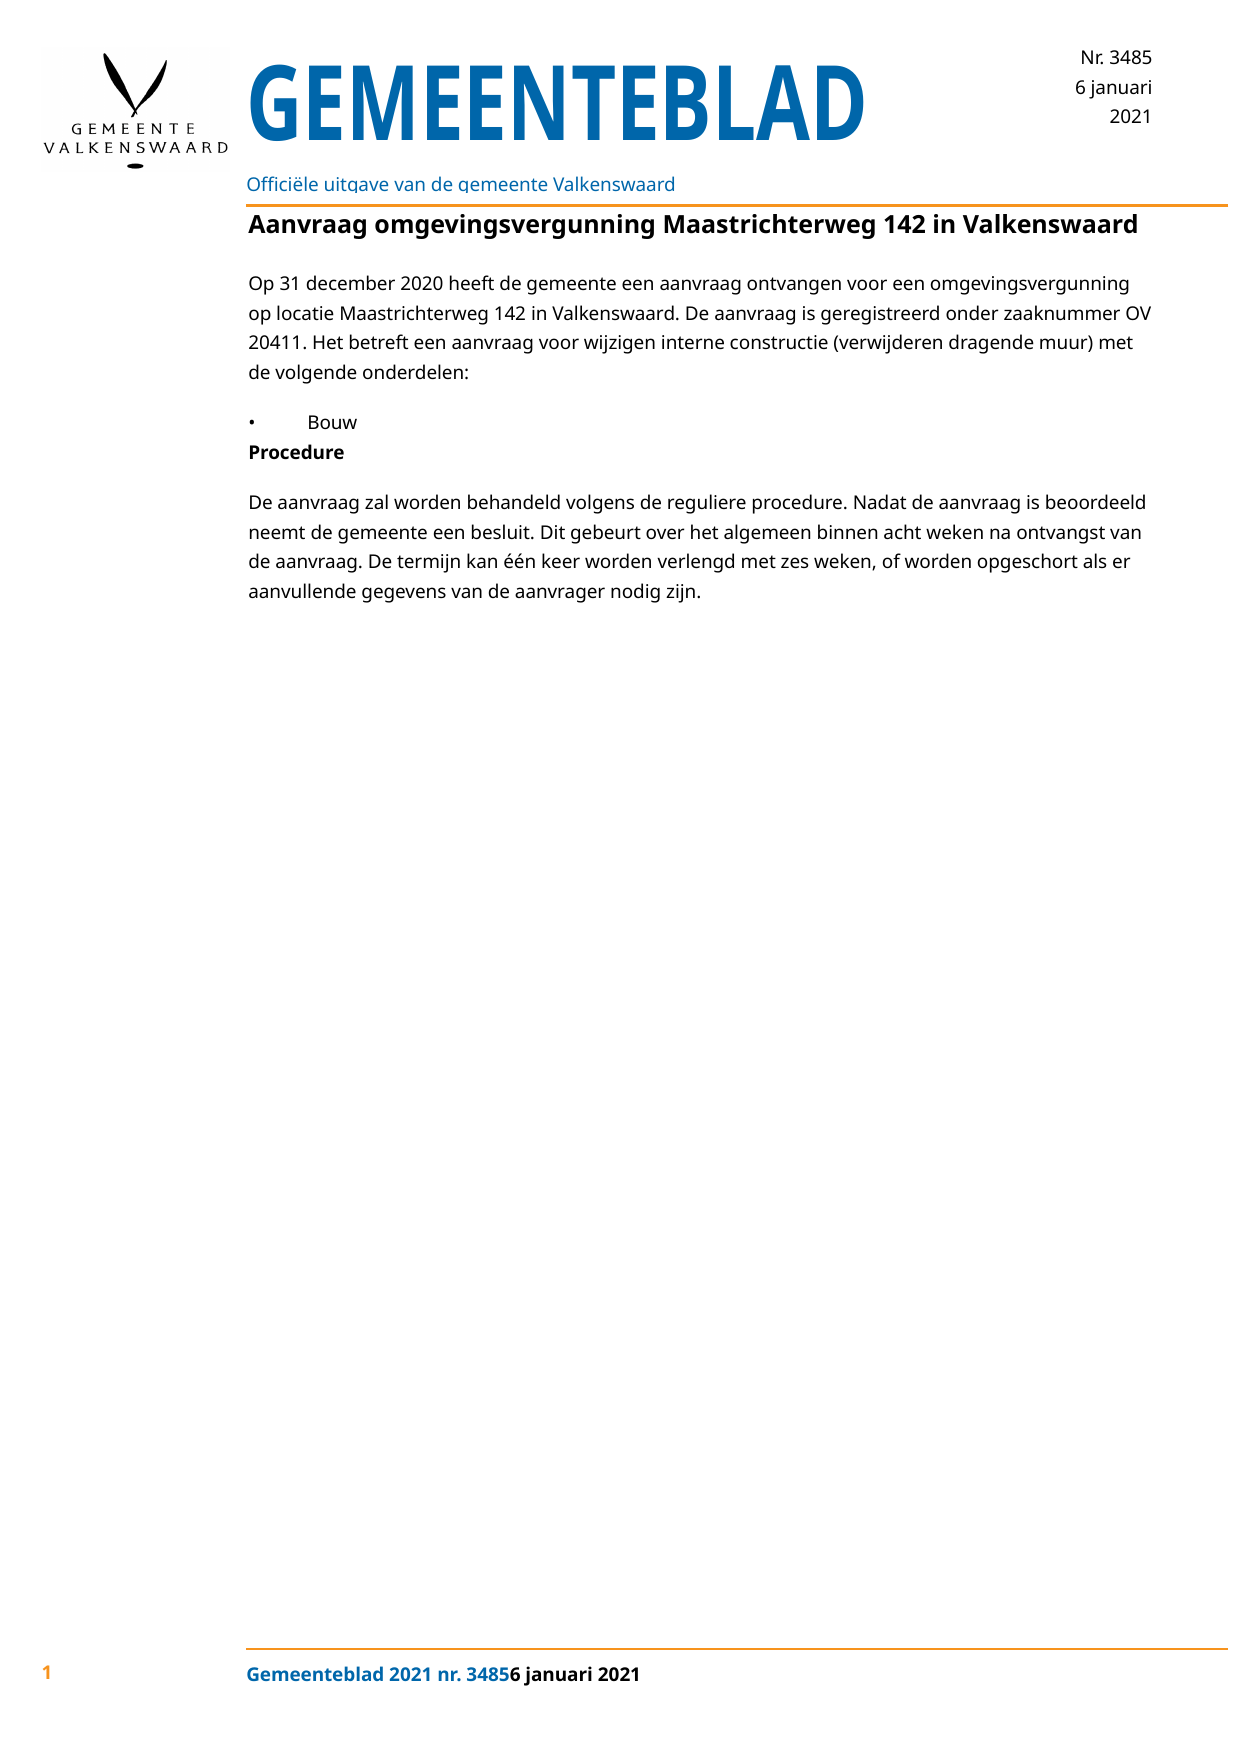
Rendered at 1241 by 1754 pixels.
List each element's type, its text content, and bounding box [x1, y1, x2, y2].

text Aanvraag omgevingsvergunning Maastrichterweg 142 in Valkenswaard [248, 207, 1152, 241]
text De aanvraag zal worden behandeld volgens de reguliere procedure. Nadat de aanvraag is beoordeeld neemt de gemeente een besluit. Dit gebeurt over het algemeen binnen acht weken na ontvangst van de aanvraag. De termijn kan één keer worden verlengd met zes weken, of worden opgeschort als er aanvullende gegevens van de aanvrager nodig zijn. [248, 489, 1152, 604]
picture [41, 47, 231, 172]
text Op 31 december 2020 heeft de gemeente een aanvraag ontvangen voor een omgevingsvergunning op locatie Maastrichterweg 142 in Valkenswaard. De aanvraag is geregistreerd onder zaaknummer OV 20411. Het betreft een aanvraag voor wijzigen interne constructie (verwijderen dragende muur) met de volgende onderdelen: [248, 270, 1152, 385]
list Bouw [248, 409, 1152, 435]
text Procedure [248, 439, 1152, 465]
